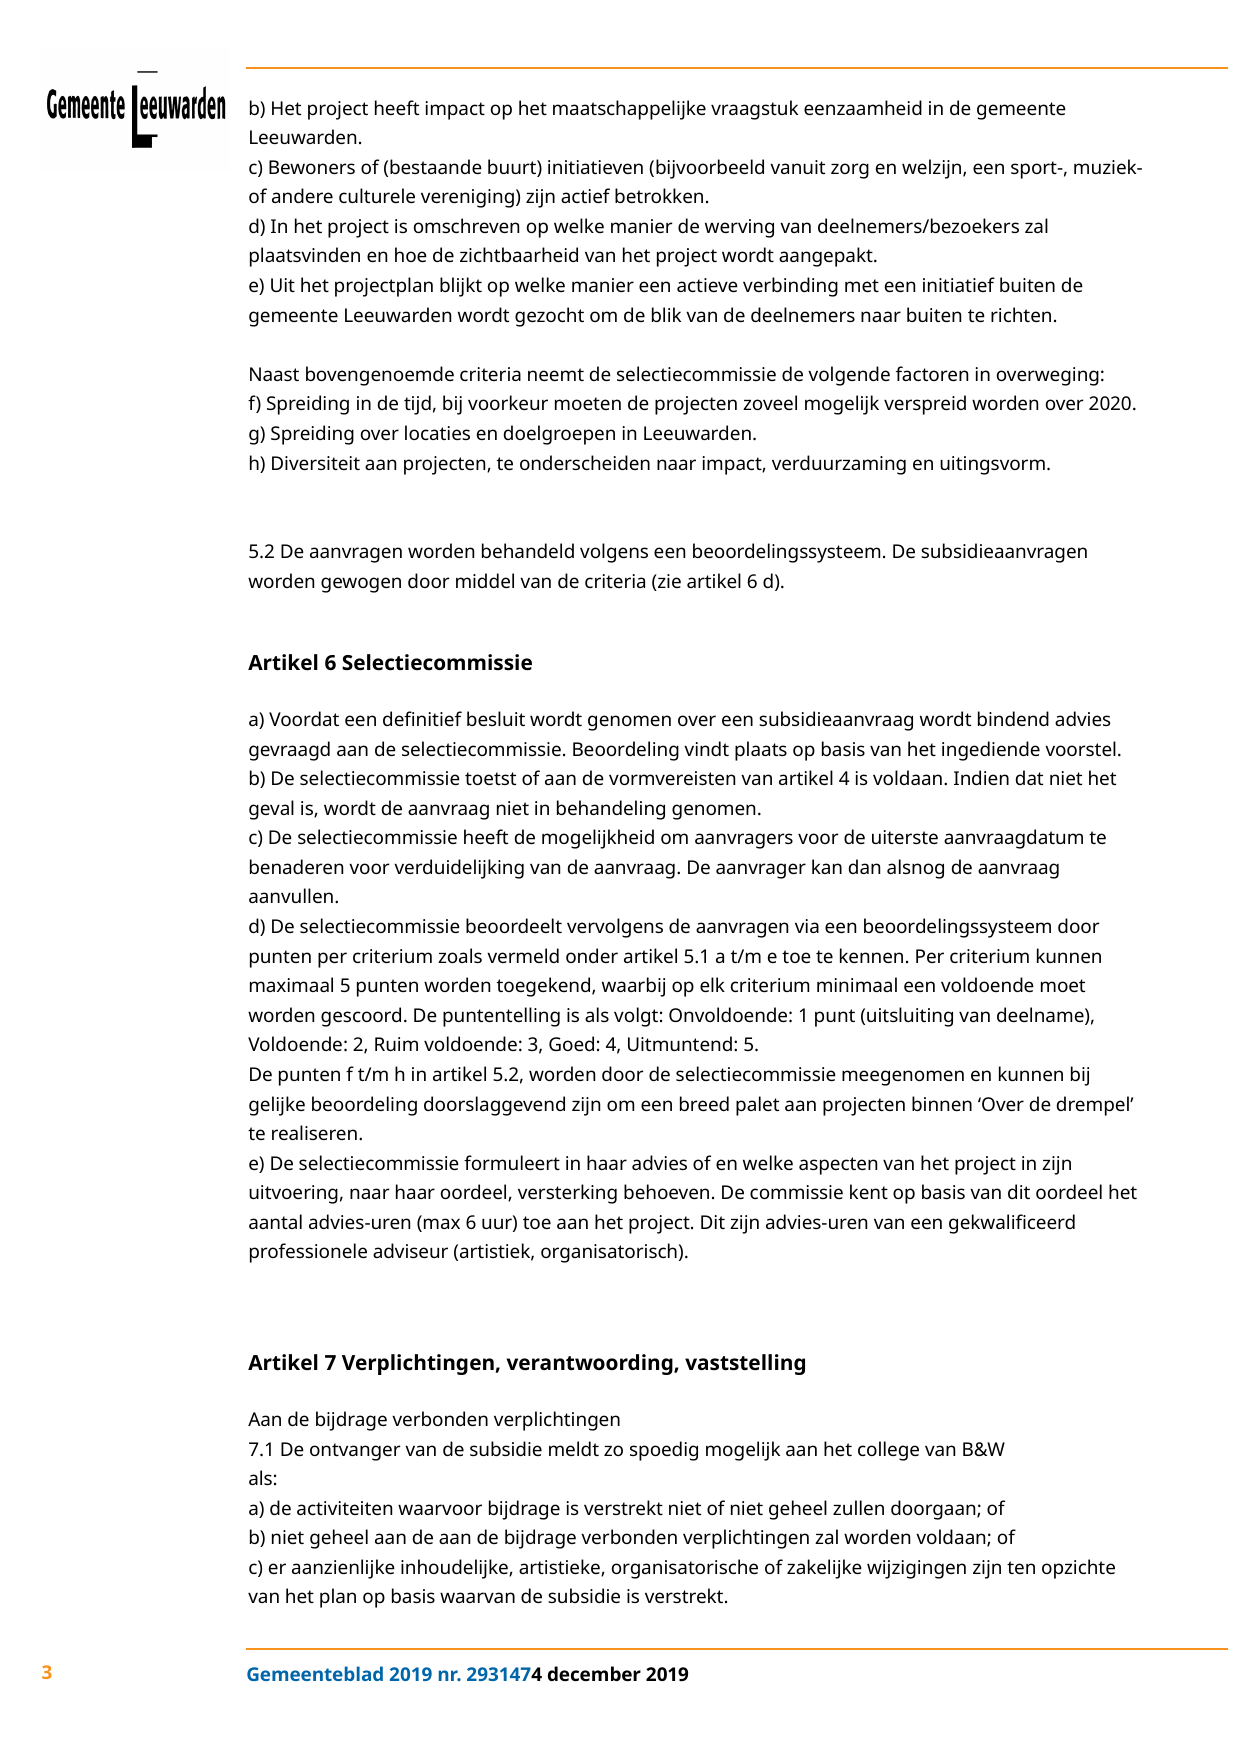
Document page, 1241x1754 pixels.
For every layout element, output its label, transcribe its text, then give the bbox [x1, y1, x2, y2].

text c) De selectiecommissie heeft de mogelijkheid om aanvragers voor de uiterste aanvraagdatum te benaderen voor verduidelijking van de aanvraag. De aanvrager kan dan alsnog de aanvraag aanvullen. [248, 824, 1152, 909]
text f) Spreiding in de tijd, bij voorkeur moeten de projecten zoveel mogelijk verspreid worden over 2020. [248, 391, 1152, 416]
text c) Bewoners of (bestaande buurt) initiatieven (bijvoorbeeld vanuit zorg en welzijn, een sport-, muziek- of andere culturele vereniging) zijn actief betrokken. [248, 154, 1152, 209]
text Aan de bijdrage verbonden verplichtingen [248, 1406, 1152, 1432]
text d) De selectiecommissie beoordeelt vervolgens de aanvragen via een beoordelingssysteem door punten per criterium zoals vermeld onder artikel 5.1 a t/m e toe te kennen. Per criterium kunnen maximaal 5 punten worden toegekend, waarbij op elk criterium minimaal een voldoende moet worden gescoord. De puntentelling is als volgt: Onvoldoende: 1 punt (uitsluiting van deelname), Voldoende: 2, Ruim voldoende: 3, Goed: 4, Uitmuntend: 5. [248, 913, 1152, 1057]
text h) Diversiteit aan projecten, te onderscheiden naar impact, verduurzaming en uitingsvorm. [248, 450, 1152, 476]
picture [41, 47, 231, 172]
text b) De selectiecommissie toetst of aan de vormvereisten van artikel 4 is voldaan. Indien dat niet het geval is, wordt de aanvraag niet in behandeling genomen. [248, 765, 1152, 821]
text d) In het project is omschreven op welke manier de werving van deelnemers/bezoekers zal plaatsvinden en hoe de zichtbaarheid van het project wordt aangepakt. [248, 213, 1152, 268]
text 7.1 De ontvanger van de subsidie meldt zo spoedig mogelijk aan het college van B&W [248, 1436, 1152, 1462]
text b) Het project heeft impact op het maatschappelijke vraagstuk eenzaamheid in de gemeente Leeuwarden. [248, 95, 1152, 150]
text e) Uit het projectplan blijkt op welke manier een actieve verbinding met een initiatief buiten de gemeente Leeuwarden wordt gezocht om de blik van de deelnemers naar buiten te richten. [248, 272, 1152, 328]
text Naast bovengenoemde criteria neemt de selectiecommissie de volgende factoren in overweging: [248, 361, 1152, 387]
text a) de activiteiten waarvoor bijdrage is verstrekt niet of niet geheel zullen doorgaan; of [248, 1495, 1152, 1521]
text b) niet geheel aan de aan de bijdrage verbonden verplichtingen zal worden voldaan; of [248, 1524, 1152, 1550]
text Artikel 7 Verplichtingen, verantwoording, vaststelling [248, 1348, 1152, 1377]
text a) Voordat een definitief besluit wordt genomen over een subsidieaanvraag wordt bindend advies gevraagd aan de selectiecommissie. Beoordeling vindt plaats op basis van het ingediende voorstel. [248, 706, 1152, 761]
text De punten f t/m h in artikel 5.2, worden door de selectiecommissie meegenomen en kunnen bij gelijke beoordeling doorslaggevend zijn om een breed palet aan projecten binnen ‘Over de drempel’ te realiseren. [248, 1061, 1152, 1146]
text c) er aanzienlijke inhoudelijke, artistieke, organisatorische of zakelijke wijzigingen zijn ten opzichte van het plan op basis waarvan de subsidie is verstrekt. [248, 1554, 1152, 1609]
text g) Spreiding over locaties en doelgroepen in Leeuwarden. [248, 420, 1152, 446]
text 5.2 De aanvragen worden behandeld volgens een beoordelingssysteem. De subsidieaanvragen worden gewogen door middel van de criteria (zie artikel 6 d). [248, 538, 1152, 594]
text als: [248, 1465, 1152, 1491]
text e) De selectiecommissie formuleert in haar advies of en welke aspecten van het project in zijn uitvoering, naar haar oordeel, versterking behoeven. De commissie kent op basis van dit oordeel het aantal advies-uren (max 6 uur) toe aan het project. Dit zijn advies-uren van een gekwalificeerd professionele adviseur (artistiek, organisatorisch). [248, 1150, 1152, 1264]
text Artikel 6 Selectiecommissie [248, 648, 1152, 677]
